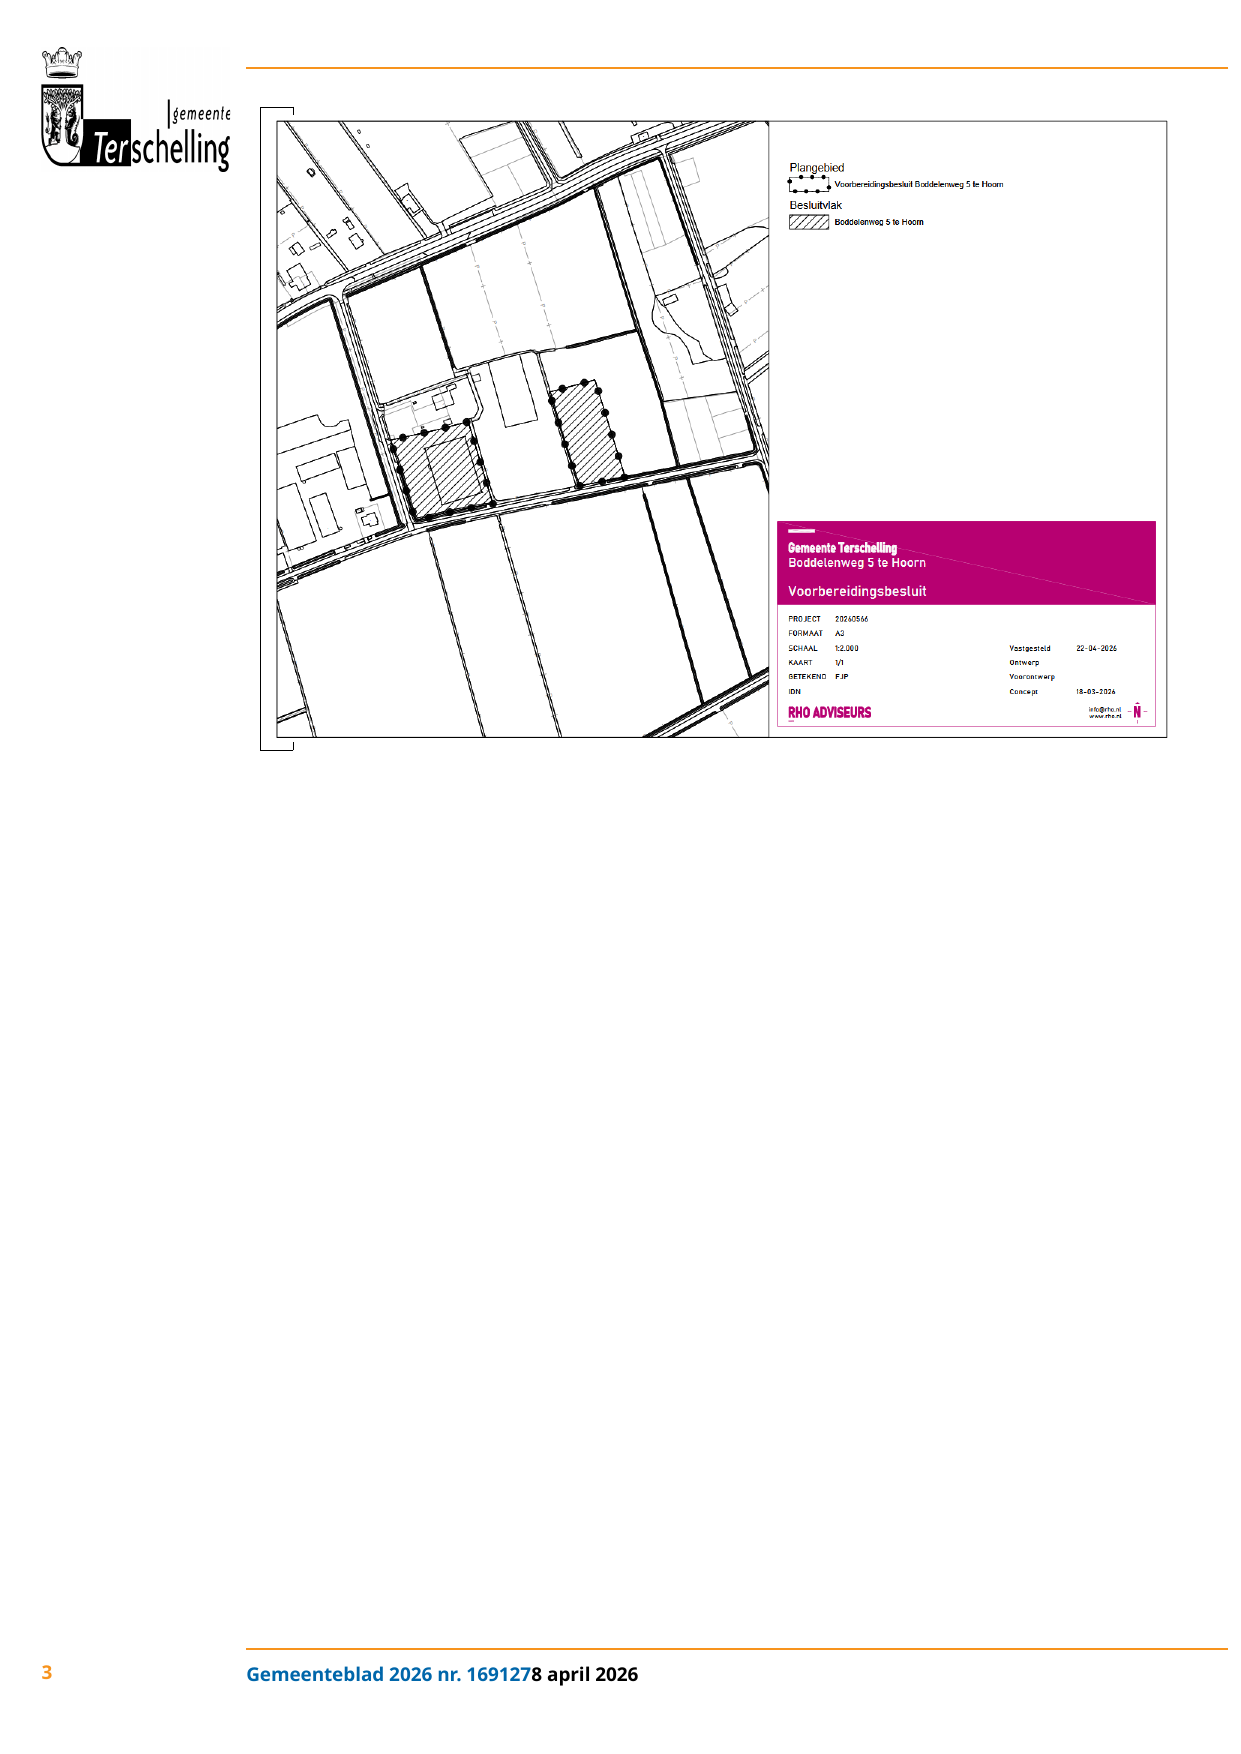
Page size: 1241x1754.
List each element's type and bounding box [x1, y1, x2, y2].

picture [268, 115, 1173, 742]
picture [41, 47, 231, 172]
